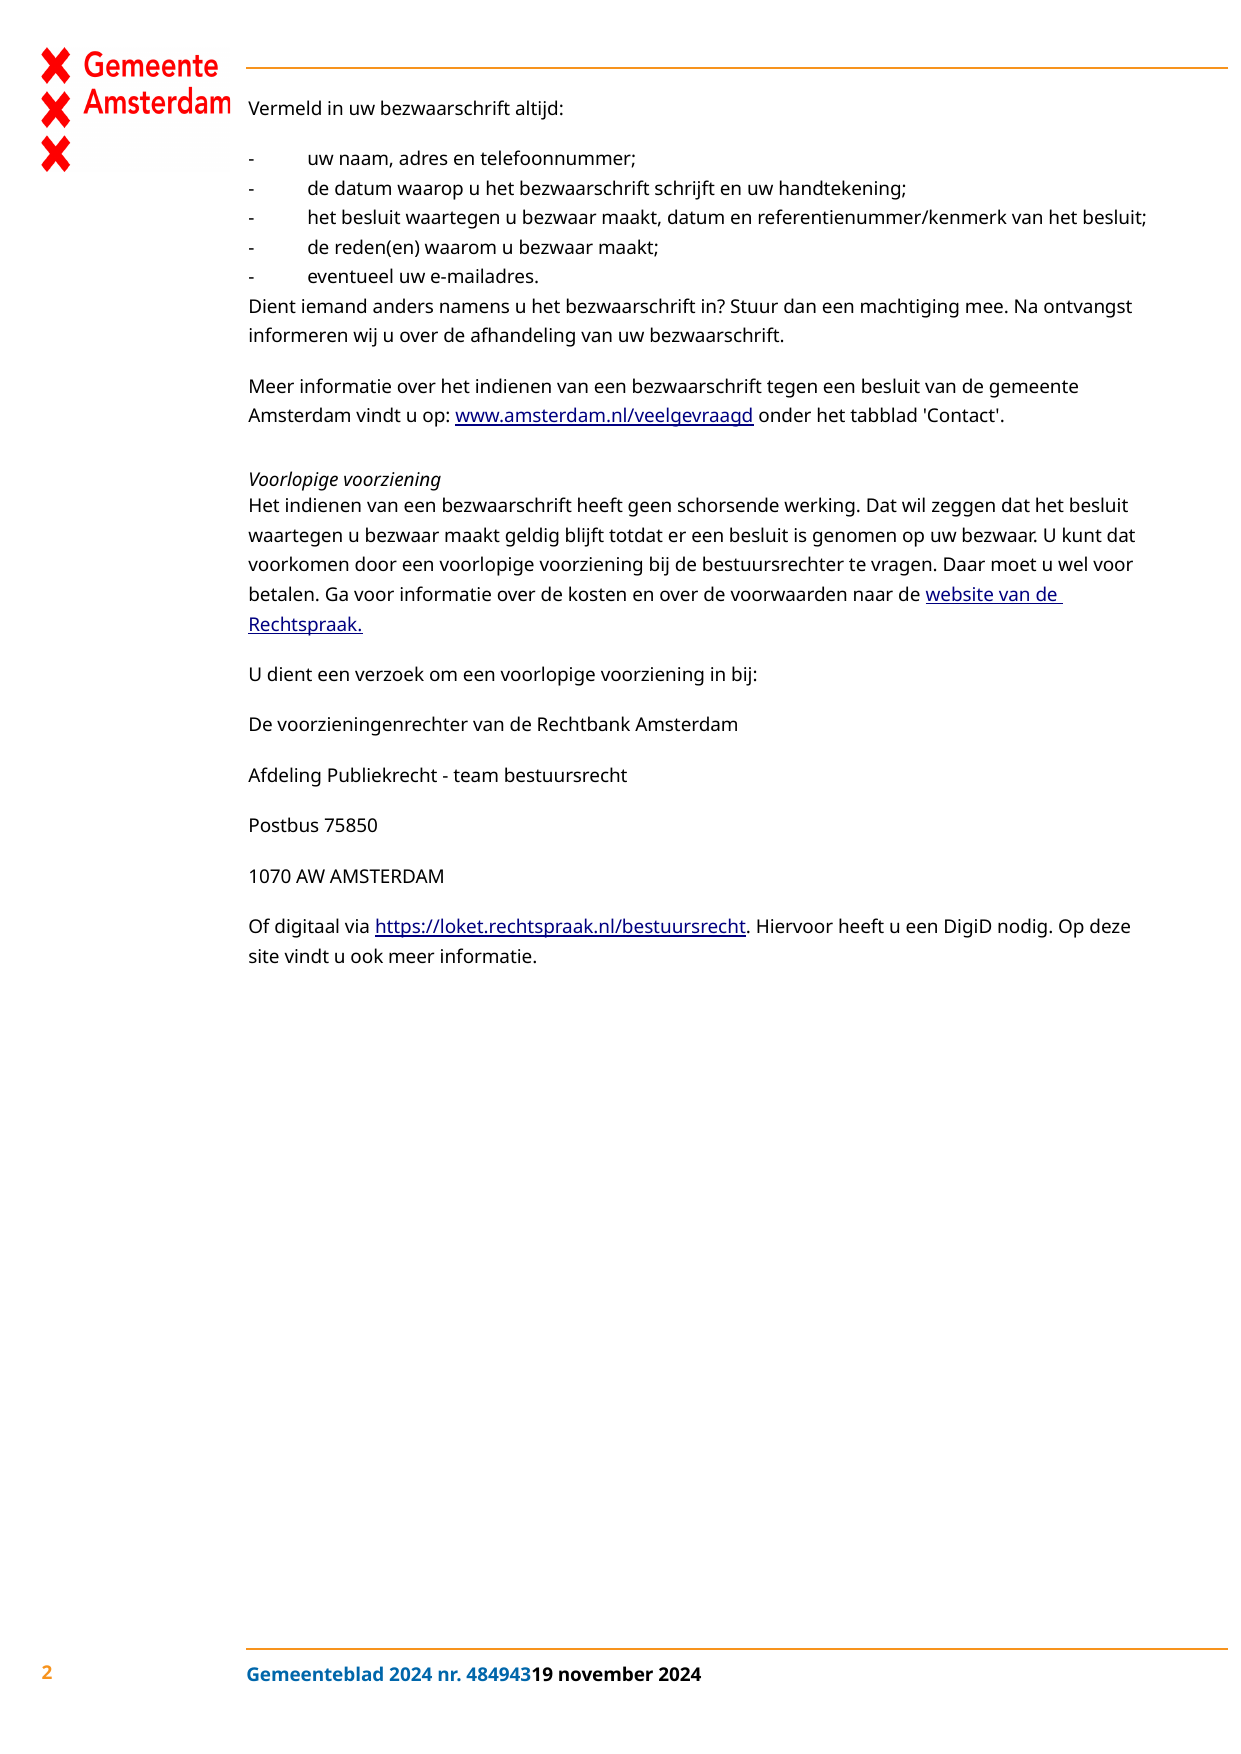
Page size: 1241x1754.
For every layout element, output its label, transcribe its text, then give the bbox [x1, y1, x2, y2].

text Afdeling Publiekrecht - team bestuursrecht [248, 762, 1152, 788]
list het besluit waartegen u bezwaar maakt, datum en referentienummer/kenmerk van het besluit; [248, 204, 1152, 230]
text Dient iemand anders namens u het bezwaarschrift in? Stuur dan een machtiging mee. Na ontvangst informeren wij u over de afhandeling van uw bezwaarschrift. [248, 293, 1152, 348]
text Het indienen van een bezwaarschrift heeft geen schorsende werking. Dat wil zeggen dat het besluit waartegen u bezwaar maakt geldig blijft totdat er een besluit is genomen op uw bezwaar. U kunt dat voorkomen door een voorlopige voorziening bij de bestuursrechter te vragen. Daar moet u wel voor betalen. Ga voor informatie over de kosten en over de voorwaarden naar de website van de Rechtspraak. [248, 492, 1152, 636]
text Postbus 75850 [248, 812, 1152, 838]
list de datum waarop u het bezwaarschrift schrijft en uw handtekening; [248, 175, 1152, 201]
picture [41, 47, 231, 172]
list uw naam, adres en telefoonnummer; [248, 145, 1152, 171]
text Voorlopige voorziening [248, 467, 1152, 492]
list eventueel uw e-mailadres. [248, 263, 1152, 289]
text U dient een verzoek om een voorlopige voorziening in bij: [248, 661, 1152, 687]
list de reden(en) waarom u bezwaar maakt; [248, 234, 1152, 260]
text 1070 AW AMSTERDAM [248, 863, 1152, 888]
text Vermeld in uw bezwaarschrift altijd: [248, 95, 1152, 121]
text Meer informatie over het indienen van een bezwaarschrift tegen een besluit van de gemeente Amsterdam vindt u op: www.amsterdam.nl/veelgevraagd onder het tabblad 'Contact'. [248, 373, 1152, 428]
text De voorzieningenrechter van de Rechtbank Amsterdam [248, 712, 1152, 737]
text Of digitaal via https://loket.rechtspraak.nl/bestuursrecht. Hiervoor heeft u een DigiD nodig. Op deze site vindt u ook meer informatie. [248, 913, 1152, 968]
